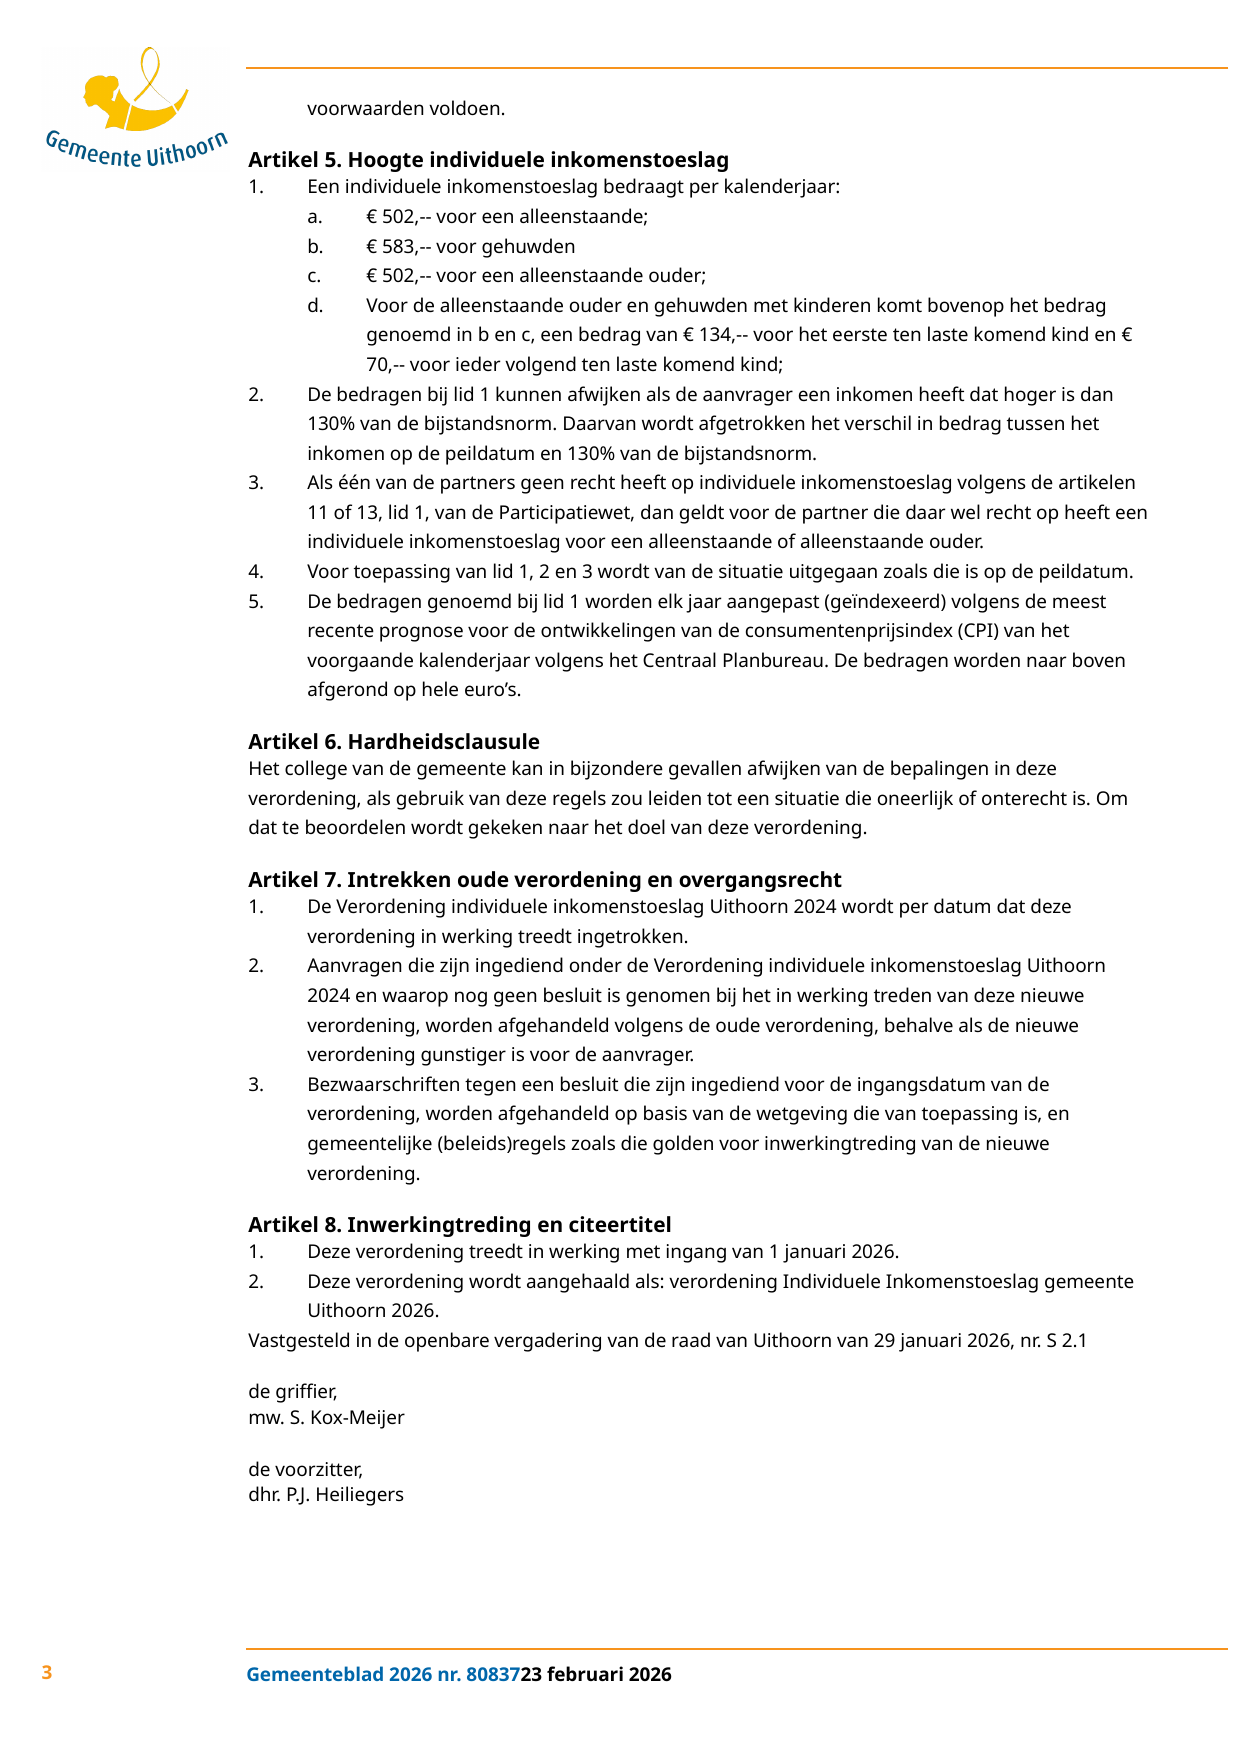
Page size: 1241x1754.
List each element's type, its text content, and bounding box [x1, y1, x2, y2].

text Het college van de gemeente kan in bijzondere gevallen afwijken van de bepalingen in deze verordening, als gebruik van deze regels zou leiden tot een situatie die oneerlijk of onterecht is. Om dat te beoordelen wordt gekeken naar het doel van deze verordening. [248, 755, 1152, 840]
list € 502,-- voor een alleenstaande ouder; [307, 262, 1152, 288]
list Een individuele inkomenstoeslag bedraagt per kalenderjaar: [248, 174, 1152, 199]
list De Verordening individuele inkomenstoeslag Uithoorn 2024 wordt per datum dat deze verordening in werking treedt ingetrokken. [248, 893, 1152, 949]
text Artikel 6. Hardheidsclausule [248, 727, 1152, 755]
list Bezwaarschriften tegen een besluit die zijn ingediend voor de ingangsdatum van de verordening, worden afgehandeld op basis van de wetgeving die van toepassing is, en gemeentelijke (beleids)regels zoals die golden voor inwerkingtreding van de nieuwe verordening. [248, 1071, 1152, 1185]
list Als één van de partners geen recht heeft op individuele inkomenstoeslag volgens de artikelen 11 of 13, lid 1, van de Participatiewet, dan geldt voor de partner die daar wel recht op heeft een individuele inkomenstoeslag voor een alleenstaande of alleenstaande ouder. [248, 469, 1152, 554]
list Deze verordening treedt in werking met ingang van 1 januari 2026. [248, 1238, 1152, 1264]
list € 502,-- voor een alleenstaande; [307, 203, 1152, 229]
list Deze verordening wordt aangehaald als: verordening Individuele Inkomenstoeslag gemeente Uithoorn 2026. [248, 1268, 1152, 1323]
text Artikel 7. Intrekken oude verordening en overgangsrecht [248, 865, 1152, 893]
text mw. S. Kox-Meijer [248, 1404, 1152, 1430]
text de griffier, [248, 1379, 1152, 1404]
list De bedragen bij lid 1 kunnen afwijken als de aanvrager een inkomen heeft dat hoger is dan 130% van de bijstandsnorm. Daarvan wordt afgetrokken het verschil in bedrag tussen het inkomen op de peildatum en 130% van de bijstandsnorm. [248, 381, 1152, 466]
text dhr. P.J. Heiliegers [248, 1482, 1152, 1507]
text Vastgesteld in de openbare vergadering van de raad van Uithoorn van 29 januari 2026, nr. S 2.1 [248, 1327, 1152, 1353]
text Artikel 5. Hoogte individuele inkomenstoeslag [248, 145, 1152, 174]
list Aanvragen die zijn ingediend onder de Verordening individuele inkomenstoeslag Uithoorn 2024 en waarop nog geen besluit is genomen bij het in werking treden van deze nieuwe verordening, worden afgehandeld volgens de oude verordening, behalve als de nieuwe verordening gunstiger is voor de aanvrager. [248, 953, 1152, 1067]
list voorwaarden voldoen. [248, 95, 1152, 121]
text Artikel 8. Inwerkingtreding en citeertitel [248, 1210, 1152, 1238]
list € 583,-- voor gehuwden [307, 233, 1152, 258]
list Voor de alleenstaande ouder en gehuwden met kinderen komt bovenop het bedrag genoemd in b en c, een bedrag van € 134,-- voor het eerste ten laste komend kind en € 70,-- voor ieder volgend ten laste komend kind; [307, 292, 1152, 377]
text de voorzitter, [248, 1456, 1152, 1482]
list Voor toepassing van lid 1, 2 en 3 wordt van de situatie uitgegaan zoals die is op de peildatum. [248, 558, 1152, 584]
list De bedragen genoemd bij lid 1 worden elk jaar aangepast (geïndexeerd) volgens de meest recente prognose voor de ontwikkelingen van de consumentenprijsindex (CPI) van het voorgaande kalenderjaar volgens het Centraal Planbureau. De bedragen worden naar boven afgerond op hele euro’s. [248, 588, 1152, 702]
picture [41, 47, 231, 172]
